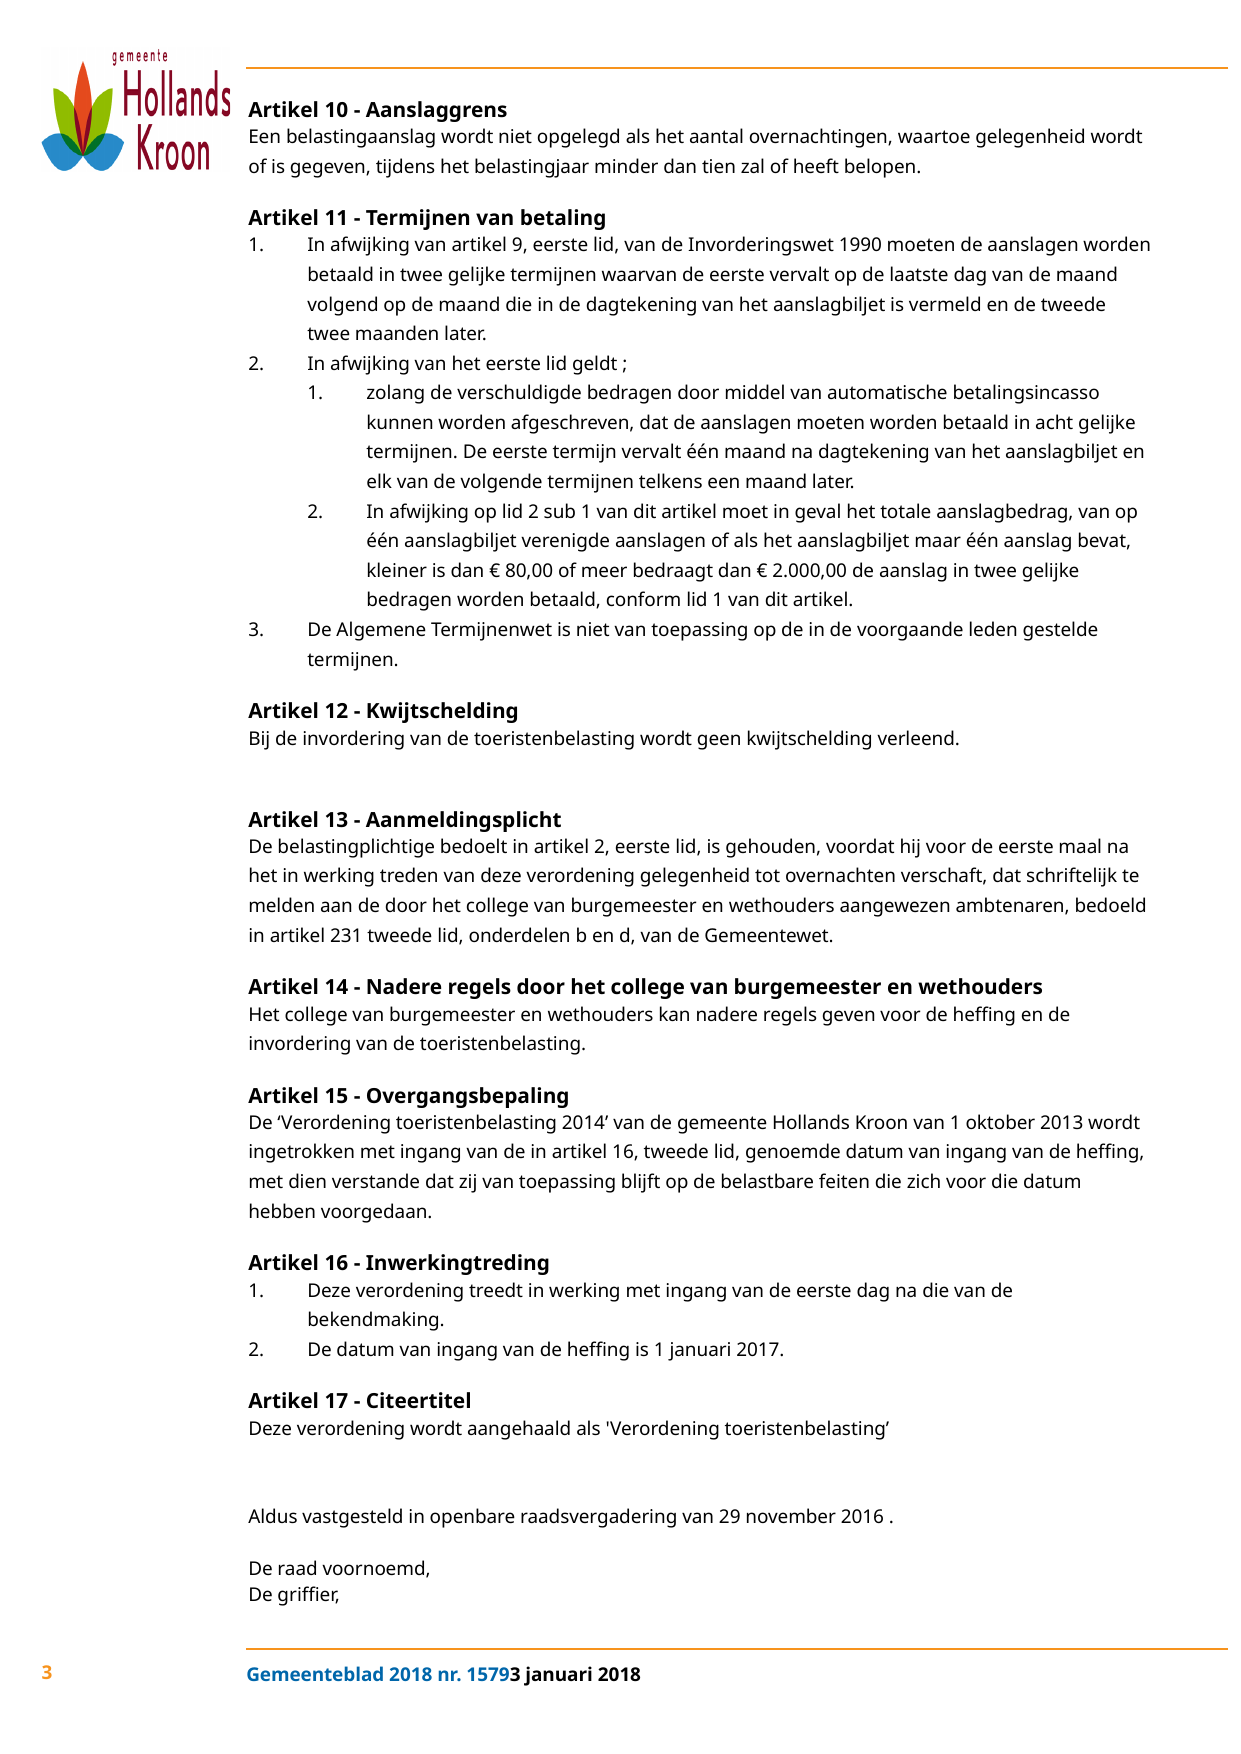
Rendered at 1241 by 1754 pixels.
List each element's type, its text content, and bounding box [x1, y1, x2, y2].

text Aldus vastgesteld in openbare raadsvergadering van 29 november 2016 . [248, 1503, 1152, 1529]
text Artikel 10 - Aanslaggrens [248, 95, 1152, 123]
list De datum van ingang van de heffing is 1 januari 2017. [248, 1336, 1152, 1362]
text Artikel 12 - Kwijtschelding [248, 696, 1152, 725]
text De griffier, [248, 1581, 1152, 1606]
text Artikel 14 - Nadere regels door het college van burgemeester en wethouders [248, 972, 1152, 1001]
list zolang de verschuldigde bedragen door middel van automatische betalingsincasso kunnen worden afgeschreven, dat de aanslagen moeten worden betaald in acht gelijke termijnen. De eerste termijn vervalt één maand na dagtekening van het aanslagbiljet en elk van de volgende termijnen telkens een maand later. [307, 379, 1152, 494]
text Bij de invordering van de toeristenbelasting wordt geen kwijtschelding verleend. [248, 725, 1152, 750]
text Artikel 11 - Termijnen van betaling [248, 203, 1152, 232]
text De belastingplichtige bedoelt in artikel 2, eerste lid, is gehouden, voordat hij voor de eerste maal na het in werking treden van deze verordening gelegenheid tot overnachten verschaft, dat schriftelijk te melden aan de door het college van burgemeester en wethouders aangewezen ambtenaren, bedoeld in artikel 231 tweede lid, onderdelen b en d, van de Gemeentewet. [248, 833, 1152, 948]
text De ‘Verordening toeristenbelasting 2014’ van de gemeente Hollands Kroon van 1 oktober 2013 wordt ingetrokken met ingang van de in artikel 16, tweede lid, genoemde datum van ingang van de heffing, met dien verstande dat zij van toepassing blijft op de belastbare feiten die zich voor die datum hebben voorgedaan. [248, 1109, 1152, 1224]
text Het college van burgemeester en wethouders kan nadere regels geven voor de heffing en de invordering van de toeristenbelasting. [248, 1001, 1152, 1056]
text Artikel 13 - Aanmeldingsplicht [248, 805, 1152, 833]
text Artikel 17 - Citeertitel [248, 1386, 1152, 1415]
list In afwijking op lid 2 sub 1 van dit artikel moet in geval het totale aanslagbedrag, van op één aanslagbiljet verenigde aanslagen of als het aanslagbiljet maar één aanslag bevat, kleiner is dan € 80,00 of meer bedraagt dan € 2.000,00 de aanslag in twee gelijke bedragen worden betaald, conform lid 1 van dit artikel. [307, 498, 1152, 612]
picture [41, 47, 231, 172]
text Een belastingaanslag wordt niet opgelegd als het aantal overnachtingen, waartoe gelegenheid wordt of is gegeven, tijdens het belastingjaar minder dan tien zal of heeft belopen. [248, 123, 1152, 178]
text Artikel 15 - Overgangsbepaling [248, 1081, 1152, 1109]
text De raad voornoemd, [248, 1555, 1152, 1581]
list De Algemene Termijnenwet is niet van toepassing op de in de voorgaande leden gestelde termijnen. [248, 616, 1152, 672]
list Deze verordening treedt in werking met ingang van de eerste dag na die van de bekendmaking. [248, 1277, 1152, 1332]
text Deze verordening wordt aangehaald als 'Verordening toeristenbelasting’ [248, 1415, 1152, 1441]
list In afwijking van artikel 9, eerste lid, van de Invorderingswet 1990 moeten de aanslagen worden betaald in twee gelijke termijnen waarvan de eerste vervalt op de laatste dag van de maand volgend op de maand die in de dagtekening van het aanslagbiljet is vermeld en de tweede twee maanden later. [248, 232, 1152, 346]
list In afwijking van het eerste lid geldt ; [248, 350, 1152, 376]
text Artikel 16 - Inwerkingtreding [248, 1248, 1152, 1277]
